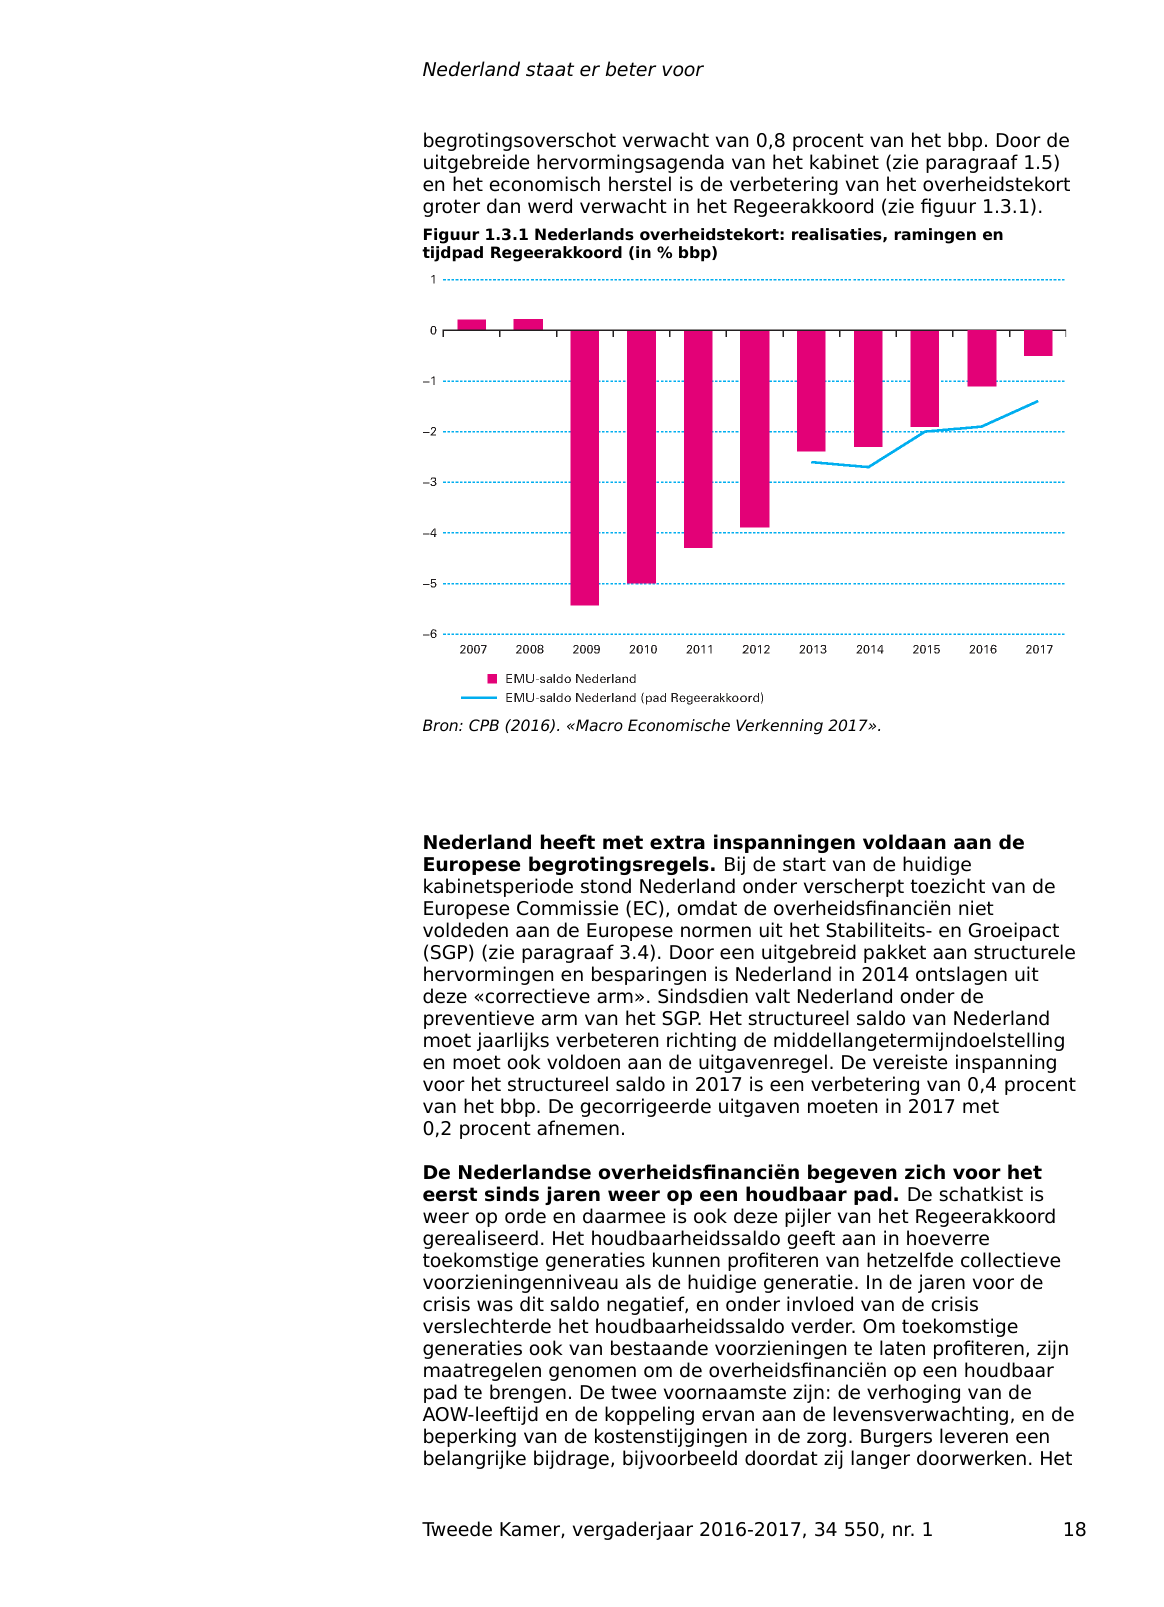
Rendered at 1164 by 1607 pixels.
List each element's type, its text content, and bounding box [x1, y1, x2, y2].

text Bron: CPB (2016). «Macro Economische Verkenning 2017». [422, 717, 1066, 735]
picture [422, 273, 1067, 705]
text Nederland heeft met extra inspanningen voldaan aan de Europese begrotingsregels. Bij de start van de huidige kabinetsperiode stond Nederland onder verscherpt toezicht van de Europese Commissie (EC), omdat de overheidsfinanciën niet voldeden aan de Europese normen uit het Stabiliteits- en Groeipact (SGP) (zie paragraaf 3.4). Door een uitgebreid pakket aan structurele hervormingen en besparingen is Nederland in 2014 ontslagen uit deze «correctieve arm». Sindsdien valt Nederland onder de preventieve arm van het SGP. Het structureel saldo van Nederland moet jaarlijks verbeteren richting de middellangetermijndoelstelling en moet ook voldoen aan de uitgavenregel. De vereiste inspanning voor het structureel saldo in 2017 is een verbetering van 0,4 procent van het bbp. De gecorrigeerde uitgaven moeten in 2017 met 0,2 procent afnemen. [422, 832, 1087, 1140]
text De Nederlandse overheidsfinanciën begeven zich voor het eerst sinds jaren weer op een houdbaar pad. De schatkist is weer op orde en daarmee is ook deze pijler van het Regeerakkoord gerealiseerd. Het houdbaarheidssaldo geeft aan in hoeverre toekomstige generaties kunnen profiteren van hetzelfde collectieve voorzieningenniveau als de huidige generatie. In de jaren voor de crisis was dit saldo negatief, en onder invloed van de crisis verslechterde het houdbaarheidssaldo verder. Om toekomstige generaties ook van bestaande voorzieningen te laten profiteren, zijn maatregelen genomen om de overheidsfinanciën op een houdbaar pad te brengen. De twee voornaamste zijn: de verhoging van de AOW-leeftijd en de koppeling ervan aan de levensverwachting, en de beperking van de kostenstijgingen in de zorg. Burgers leveren een belangrijke bijdrage, bijvoorbeeld doordat zij langer doorwerken. Het [422, 1162, 1087, 1469]
text Figuur 1.3.1 Nederlands overheidstekort: realisaties, ramingen en tijdpad Regeerakkoord (in % bbp) [422, 226, 1066, 262]
text begrotingsoverschot verwacht van 0,8 procent van het bbp. Door de uitgebreide hervormingsagenda van het kabinet (zie paragraaf 1.5) en het economisch herstel is de verbetering van het overheidstekort groter dan werd verwacht in het Regeerakkoord (zie figuur 1.3.1). [422, 130, 1087, 218]
